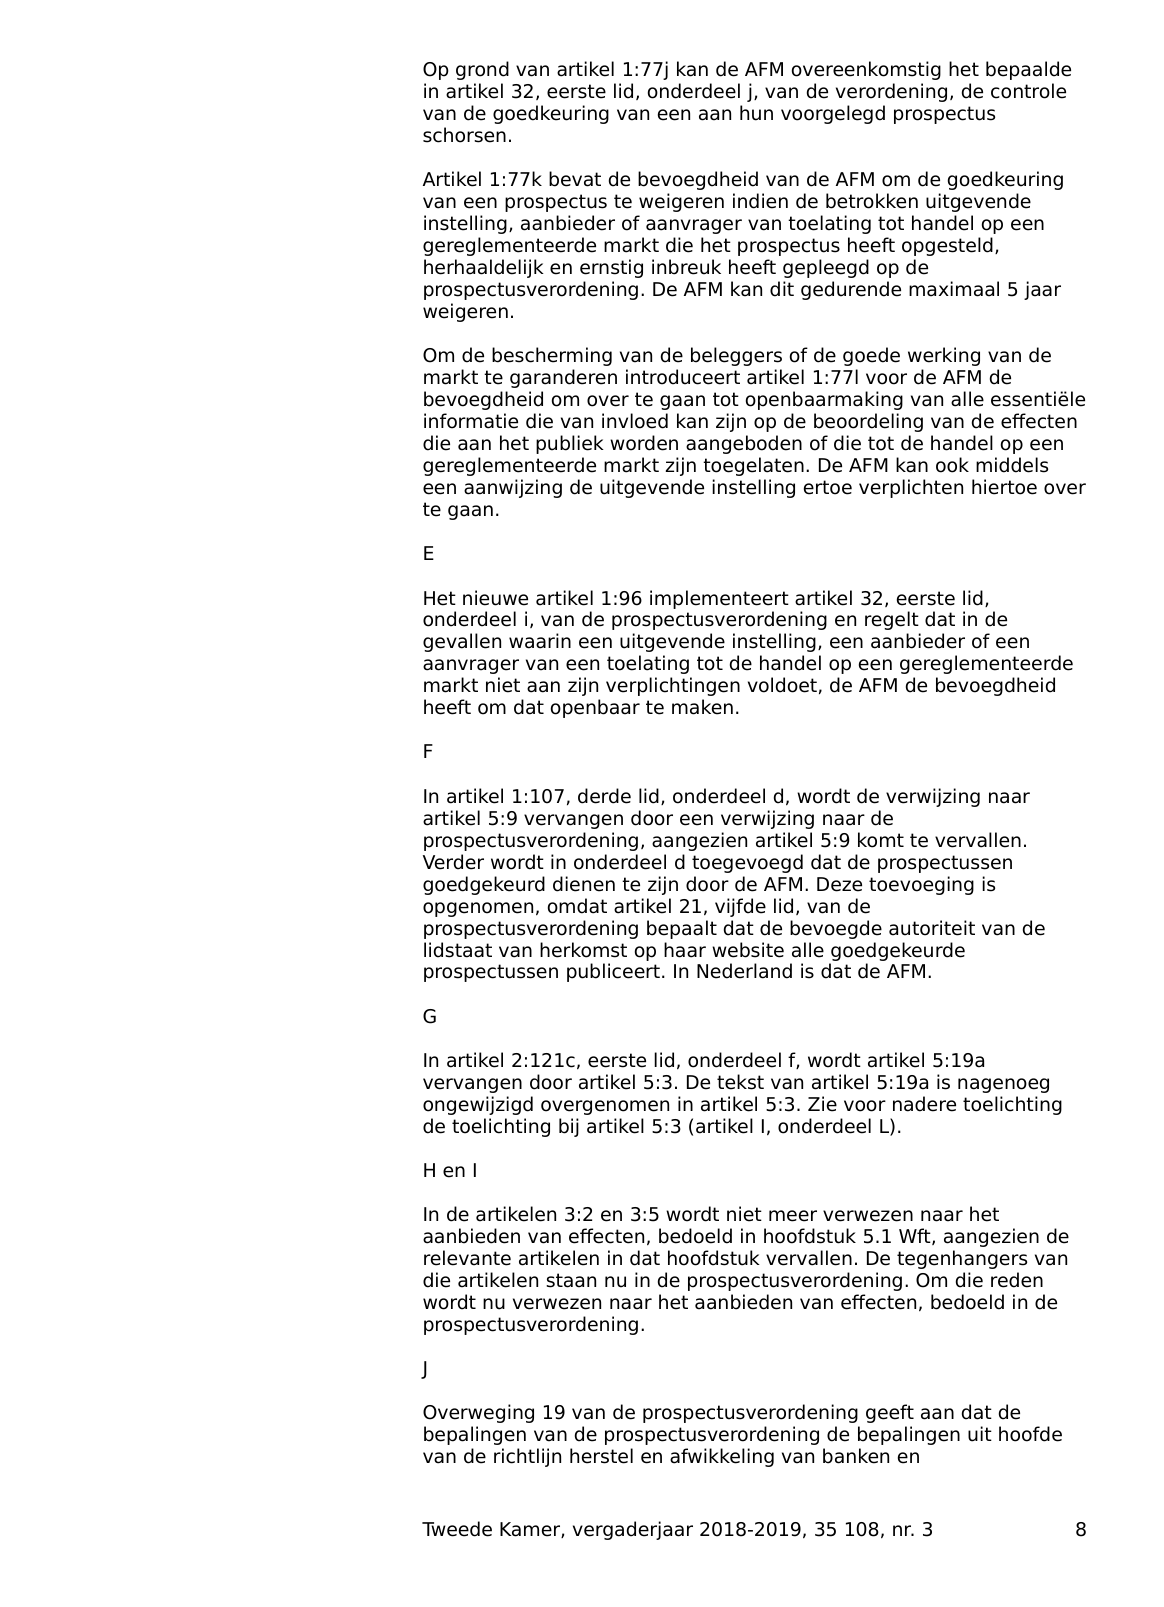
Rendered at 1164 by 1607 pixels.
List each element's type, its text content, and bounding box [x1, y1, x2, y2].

subtitle F [422, 741, 1087, 763]
subtitle E [422, 543, 1087, 565]
text In artikel 1:107, derde lid, onderdeel d, wordt de verwijzing naar artikel 5:9 vervangen door een verwijzing naar de prospectusverordening, aangezien artikel 5:9 komt te vervallen. Verder wordt in onderdeel d toegevoegd dat de prospectussen goedgekeurd dienen te zijn door de AFM. Deze toevoeging is opgenomen, omdat artikel 21, vijfde lid, van de prospectusverordening bepaalt dat de bevoegde autoriteit van de lidstaat van herkomst op haar website alle goedgekeurde prospectussen publiceert. In Nederland is dat de AFM. [422, 786, 1087, 983]
subtitle G [422, 1006, 1087, 1028]
text Artikel 1:77k bevat de bevoegdheid van de AFM om de goedkeuring van een prospectus te weigeren indien de betrokken uitgevende instelling, aanbieder of aanvrager van toelating tot handel op een gereglementeerde markt die het prospectus heeft opgesteld, herhaaldelijk en ernstig inbreuk heeft gepleegd op de prospectusverordening. De AFM kan dit gedurende maximaal 5 jaar weigeren. [422, 169, 1087, 323]
text Om de bescherming van de beleggers of de goede werking van de markt te garanderen introduceert artikel 1:77l voor de AFM de bevoegdheid om over te gaan tot openbaarmaking van alle essentiële informatie die van invloed kan zijn op de beoordeling van de effecten die aan het publiek worden aangeboden of die tot de handel op een gereglementeerde markt zijn toegelaten. De AFM kan ook middels een aanwijzing de uitgevende instelling ertoe verplichten hiertoe over te gaan. [422, 345, 1087, 521]
text Op grond van artikel 1:77j kan de AFM overeenkomstig het bepaalde in artikel 32, eerste lid, onderdeel j, van de verordening, de controle van de goedkeuring van een aan hun voorgelegd prospectus schorsen. [422, 59, 1087, 147]
text Overweging 19 van de prospectusverordening geeft aan dat de bepalingen van de prospectusverordening de bepalingen uit hoofde van de richtlijn herstel en afwikkeling van banken en [422, 1402, 1087, 1468]
subtitle J [422, 1358, 1087, 1380]
subtitle H en I [422, 1160, 1087, 1182]
text In de artikelen 3:2 en 3:5 wordt niet meer verwezen naar het aanbieden van effecten, bedoeld in hoofdstuk 5.1 Wft, aangezien de relevante artikelen in dat hoofdstuk vervallen. De tegenhangers van die artikelen staan nu in de prospectusverordening. Om die reden wordt nu verwezen naar het aanbieden van effecten, bedoeld in de prospectusverordening. [422, 1204, 1087, 1336]
text In artikel 2:121c, eerste lid, onderdeel f, wordt artikel 5:19a vervangen door artikel 5:3. De tekst van artikel 5:19a is nagenoeg ongewijzigd overgenomen in artikel 5:3. Zie voor nadere toelichting de toelichting bij artikel 5:3 (artikel I, onderdeel L). [422, 1050, 1087, 1138]
text Het nieuwe artikel 1:96 implementeert artikel 32, eerste lid, onderdeel i, van de prospectusverordening en regelt dat in de gevallen waarin een uitgevende instelling, een aanbieder of een aanvrager van een toelating tot de handel op een gereglementeerde markt niet aan zijn verplichtingen voldoet, de AFM de bevoegdheid heeft om dat openbaar te maken. [422, 587, 1087, 719]
